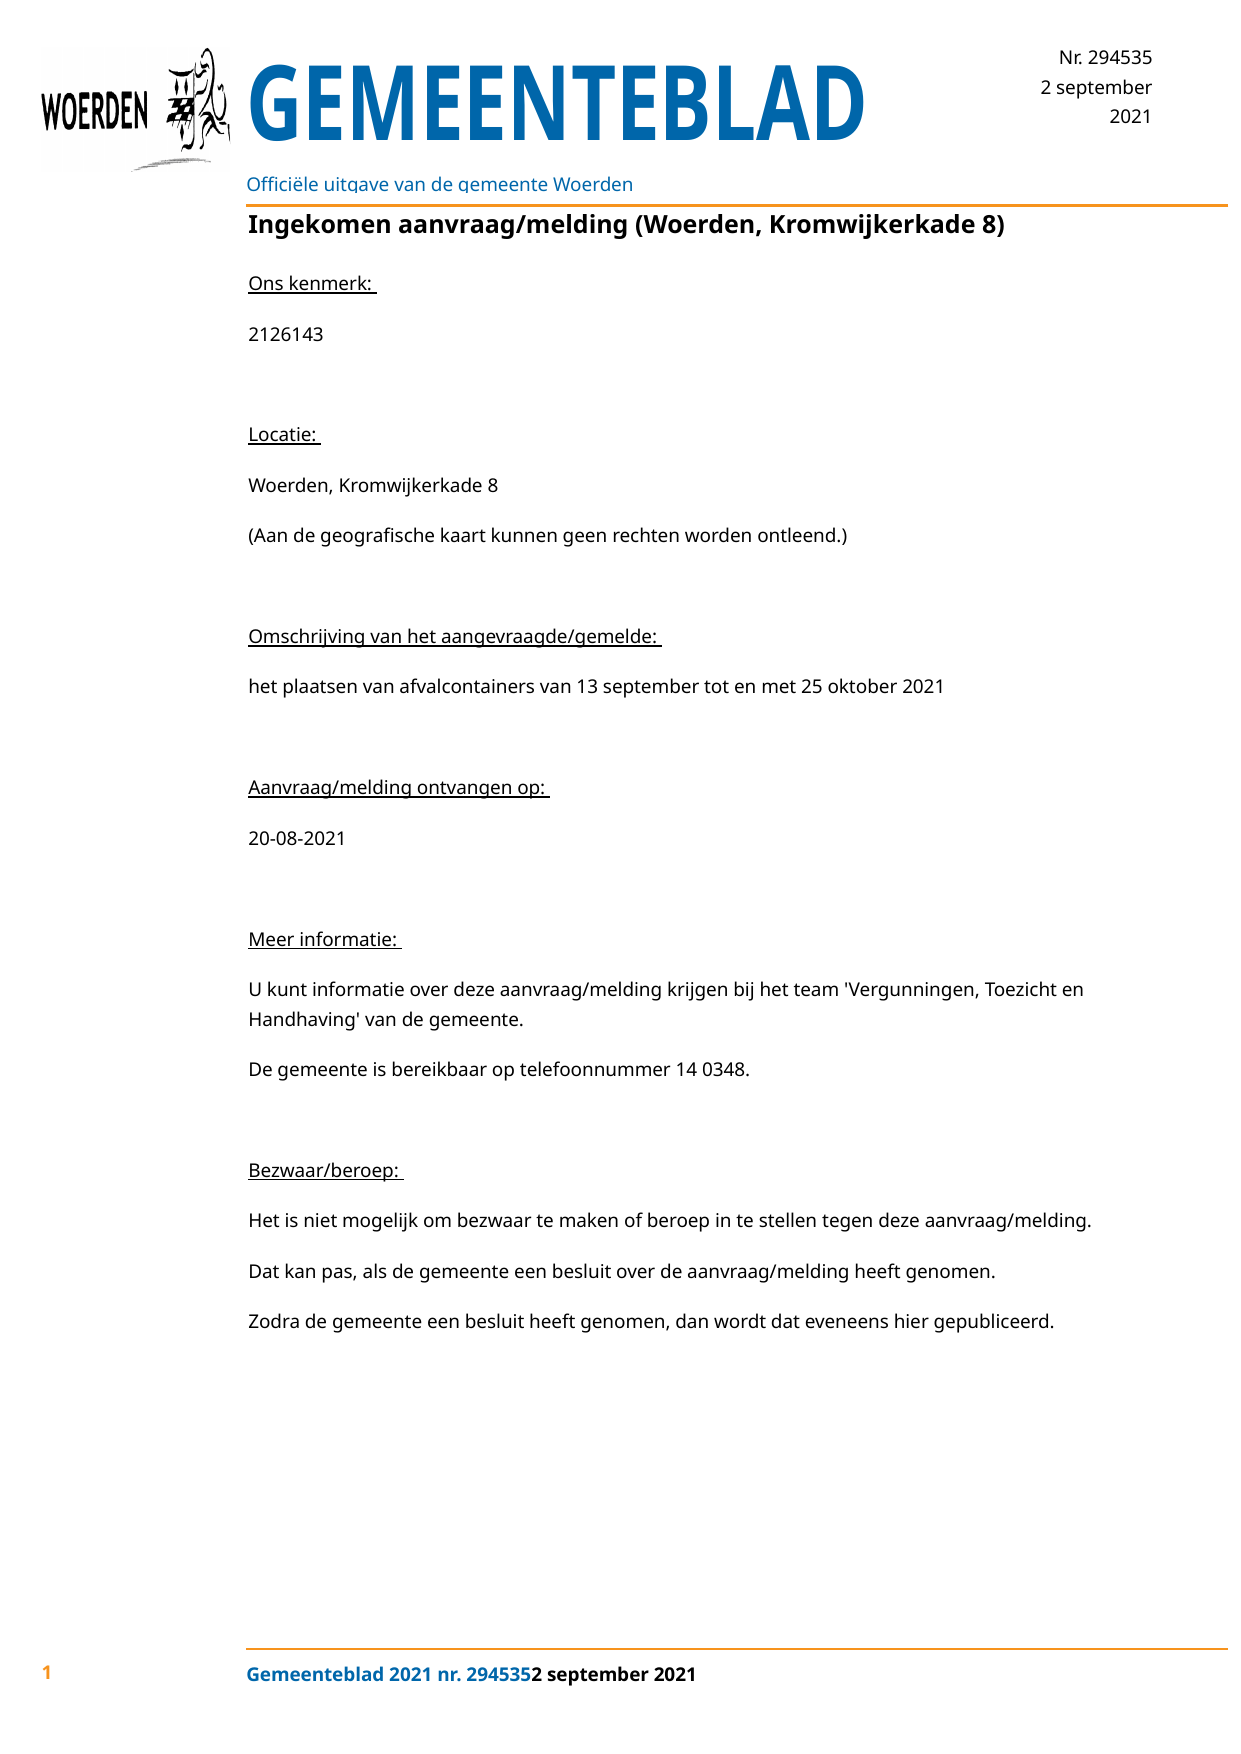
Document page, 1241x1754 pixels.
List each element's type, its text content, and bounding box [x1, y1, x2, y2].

text het plaatsen van afvalcontainers van 13 september tot en met 25 oktober 2021 [248, 674, 1152, 699]
text De gemeente is bereikbaar op telefoonnummer 14 0348. [248, 1056, 1152, 1082]
text Dat kan pas, als de gemeente een besluit over de aanvraag/melding heeft genomen. [248, 1258, 1152, 1283]
text Woerden, Kromwijkerkade 8 [248, 472, 1152, 498]
text 20-08-2021 [248, 825, 1152, 851]
text (Aan de geografische kaart kunnen geen rechten worden ontleend.) [248, 522, 1152, 548]
text Omschrijving van het aangevraagde/gemelde: [248, 623, 1152, 649]
text Bezwaar/beroep: [248, 1157, 1152, 1183]
text Meer informatie: [248, 926, 1152, 951]
text Het is niet mogelijk om bezwaar te maken of beroep in te stellen tegen deze aanvraag/melding. [248, 1207, 1152, 1233]
picture [41, 47, 231, 172]
text 2126143 [248, 321, 1152, 346]
text Ons kenmerk: [248, 270, 1152, 296]
text Locatie: [248, 422, 1152, 447]
text U kunt informatie over deze aanvraag/melding krijgen bij het team 'Vergunningen, Toezicht en Handhaving' van de gemeente. [248, 976, 1152, 1031]
text Zodra de gemeente een besluit heeft genomen, dan wordt dat eveneens hier gepubliceerd. [248, 1308, 1152, 1334]
text Ingekomen aanvraag/melding (Woerden, Kromwijkerkade 8) [248, 207, 1152, 241]
text Aanvraag/melding ontvangen op: [248, 774, 1152, 800]
